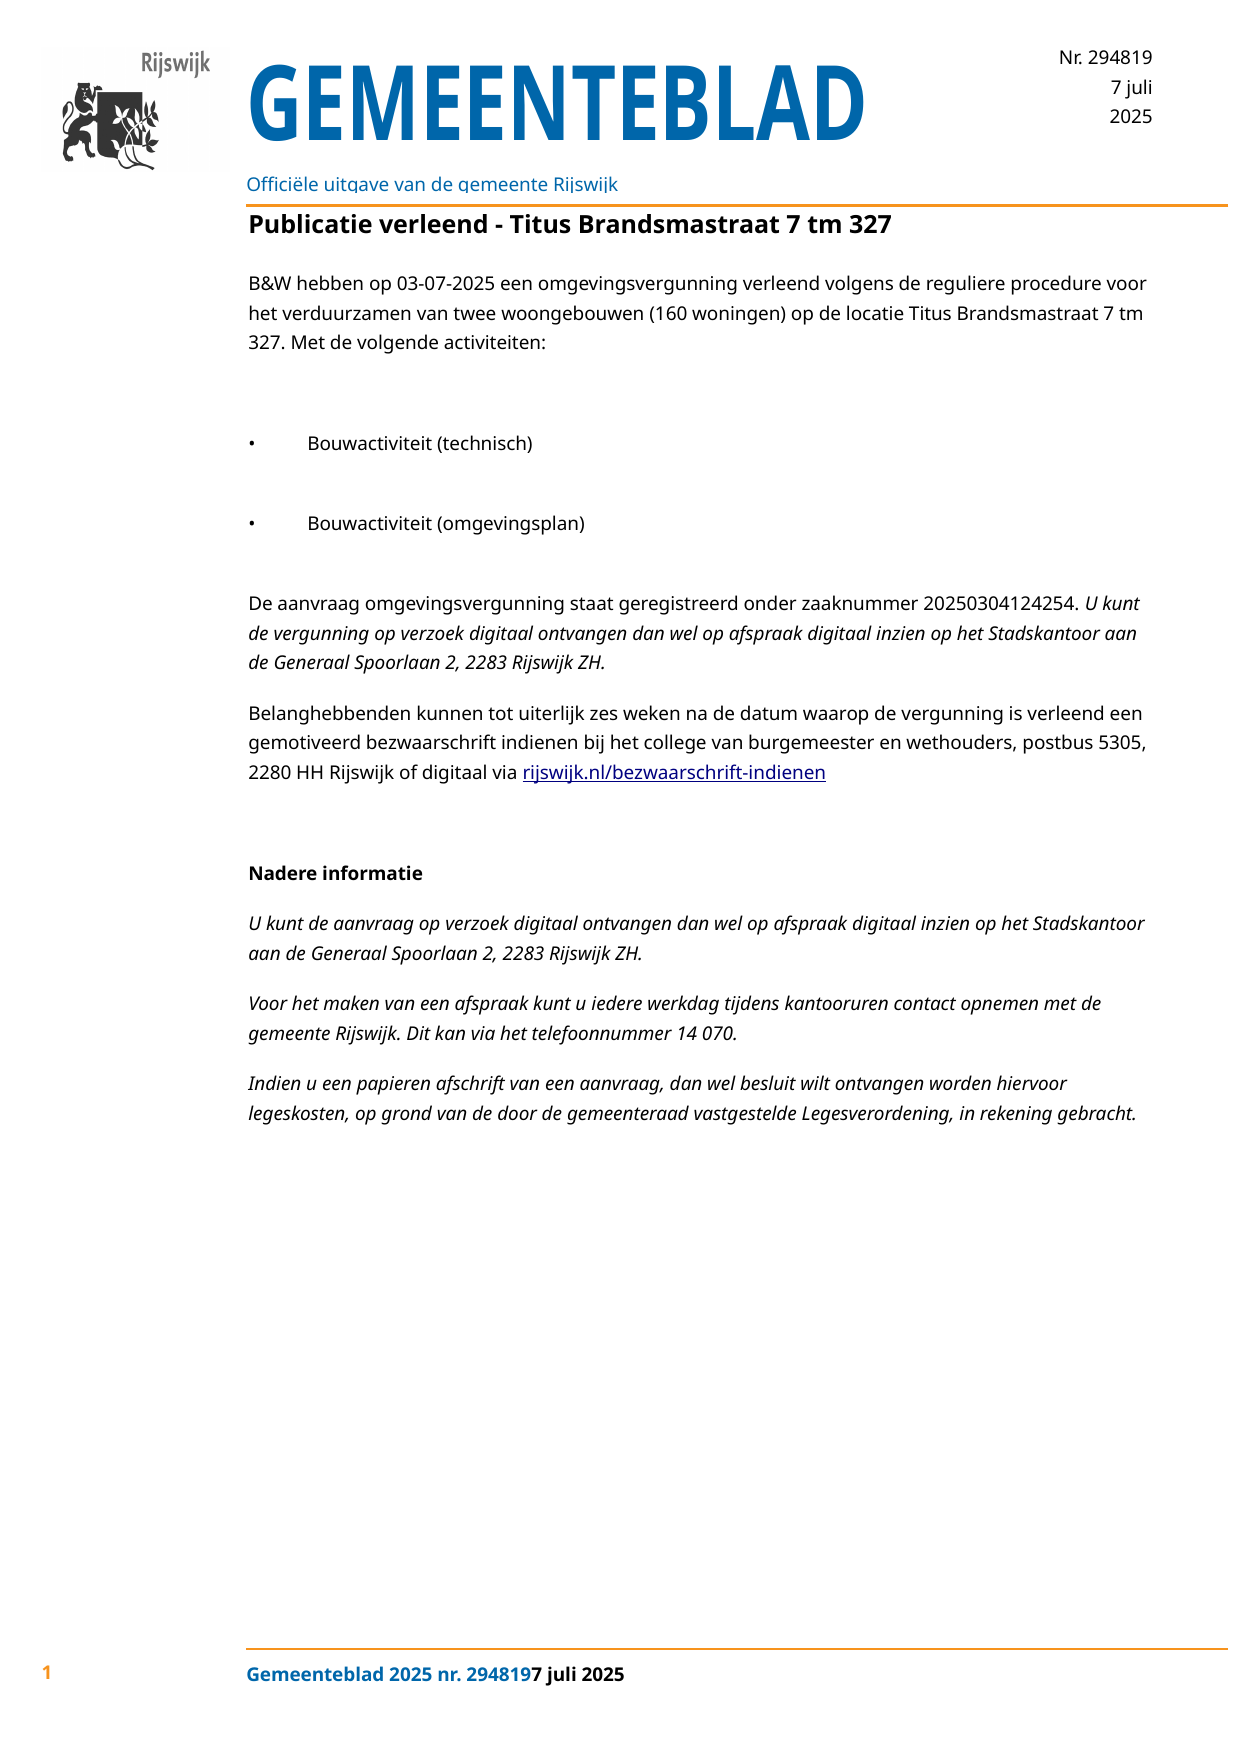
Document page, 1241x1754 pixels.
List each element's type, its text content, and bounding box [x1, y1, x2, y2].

text Nadere informatie [248, 860, 1152, 886]
text De aanvraag omgevingsvergunning staat geregistreerd onder zaaknummer 20250304124254. U kunt de vergunning op verzoek digitaal ontvangen dan wel op afspraak digitaal inzien op het Stadskantoor aan de Generaal Spoorlaan 2, 2283 Rijswijk ZH. [248, 590, 1152, 675]
text B&W hebben op 03-07-2025 een omgevingsvergunning verleend volgens de reguliere procedure voor het verduurzamen van twee woongebouwen (160 woningen) op de locatie Titus Brandsmastraat 7 tm 327. Met de volgende activiteiten: [248, 270, 1152, 355]
text Indien u een papieren afschrift van een aanvraag, dan wel besluit wilt ontvangen worden hiervoor legeskosten, op grond van de door de gemeenteraad vastgestelde Legesverordening, in rekening gebracht. [248, 1070, 1152, 1126]
text Voor het maken van een afspraak kunt u iedere werkdag tijdens kantooruren contact opnemen met de gemeente Rijswijk. Dit kan via het telefoonnummer 14 070. [248, 990, 1152, 1046]
text Publicatie verleend - Titus Brandsmastraat 7 tm 327 [248, 207, 1152, 241]
list Bouwactiviteit (omgevingsplan) [248, 510, 1152, 536]
picture [41, 47, 231, 172]
text Belanghebbenden kunnen tot uiterlijk zes weken na de datum waarop de vergunning is verleend een gemotiveerd bezwaarschrift indienen bij het college van burgemeester en wethouders, postbus 5305, 2280 HH Rijswijk of digitaal via rijswijk.nl/bezwaarschrift-indienen [248, 700, 1152, 785]
list Bouwactiviteit (technisch) [248, 430, 1152, 456]
text U kunt de aanvraag op verzoek digitaal ontvangen dan wel op afspraak digitaal inzien op het Stadskantoor aan de Generaal Spoorlaan 2, 2283 Rijswijk ZH. [248, 910, 1152, 966]
